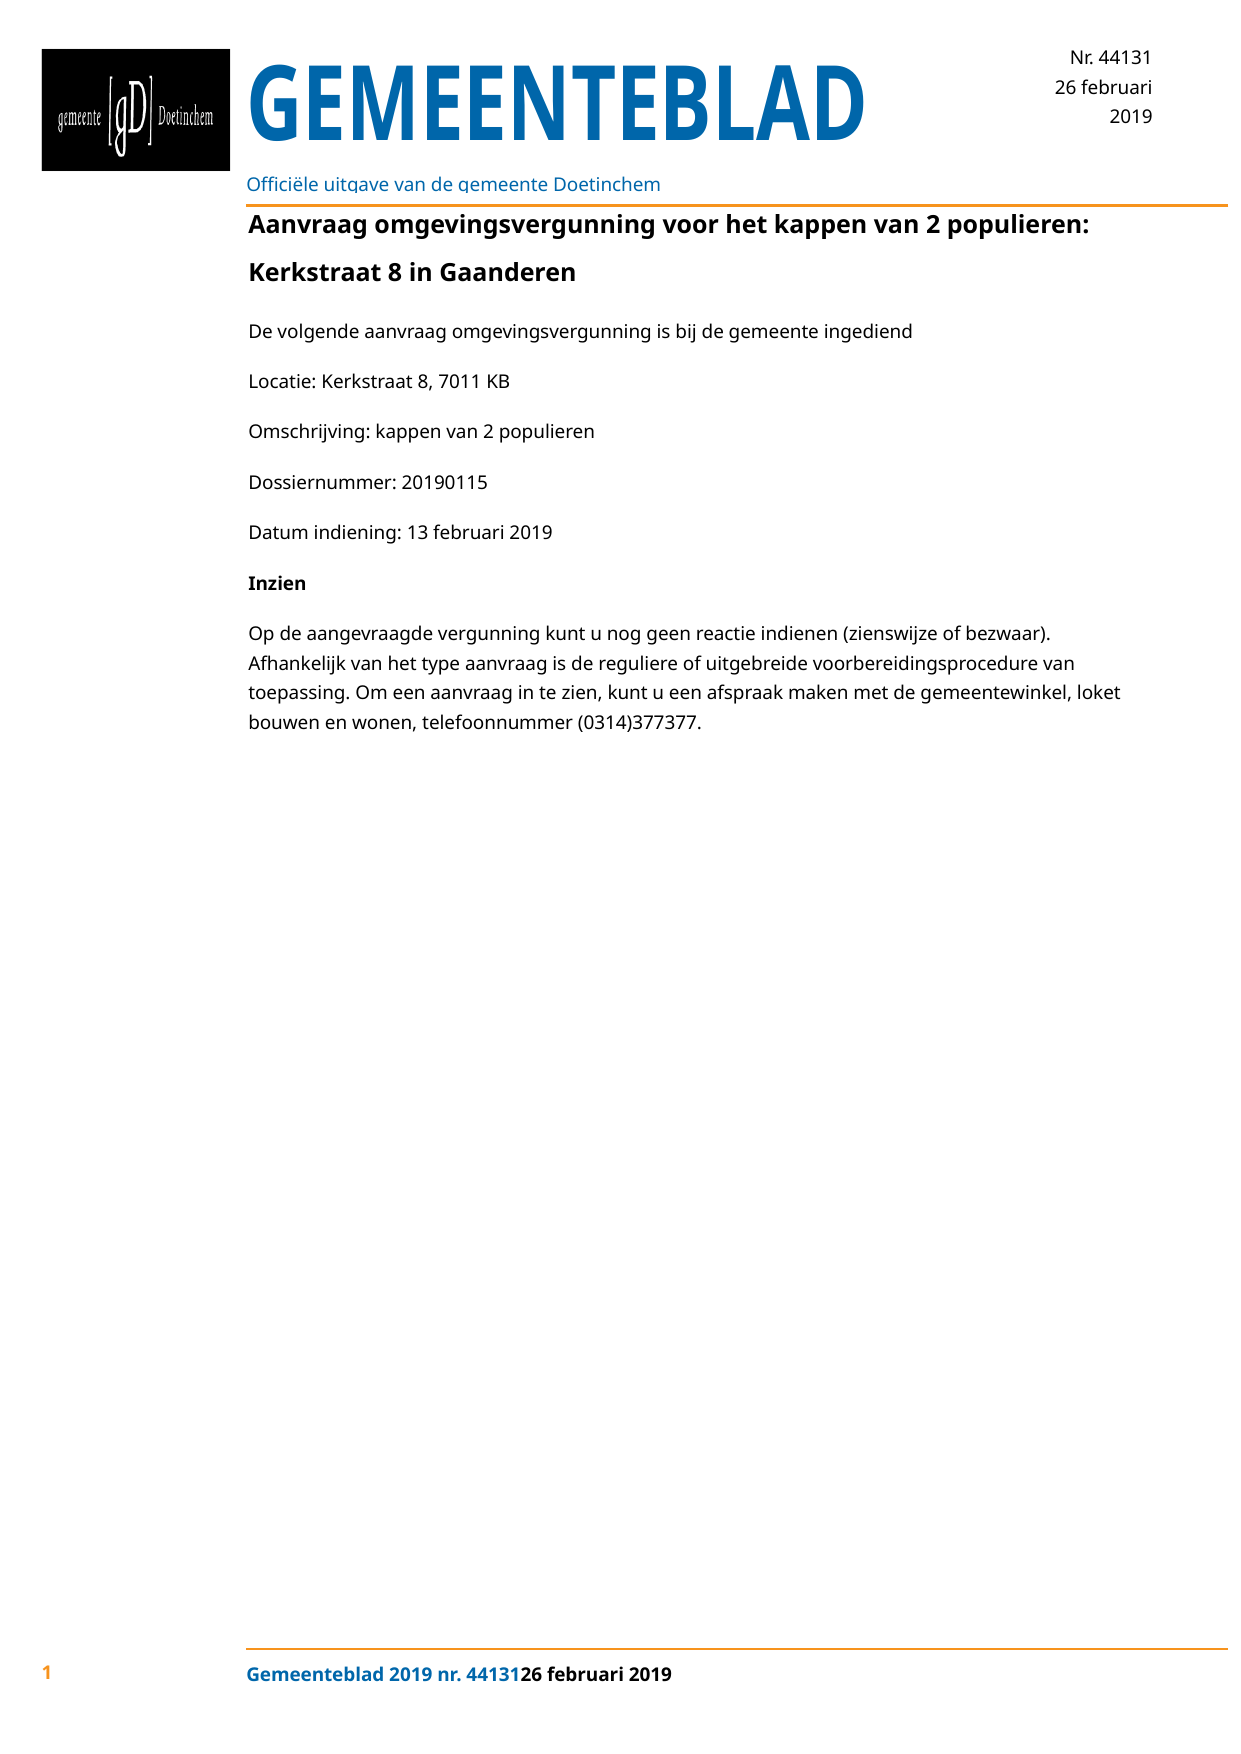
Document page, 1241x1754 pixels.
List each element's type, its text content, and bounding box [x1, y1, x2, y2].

text Aanvraag omgevingsvergunning voor het kappen van 2 populieren: Kerkstraat 8 in Gaanderen [248, 207, 1152, 288]
text Dossiernummer: 20190115 [248, 469, 1152, 495]
text De volgende aanvraag omgevingsvergunning is bij de gemeente ingediend [248, 318, 1152, 344]
text Datum indiening: 13 februari 2019 [248, 519, 1152, 545]
text Locatie: Kerkstraat 8, 7011 KB [248, 368, 1152, 394]
picture [41, 47, 231, 172]
text Inzien [248, 570, 1152, 596]
text Op de aangevraagde vergunning kunt u nog geen reactie indienen (zienswijze of bezwaar). Afhankelijk van het type aanvraag is de reguliere of uitgebreide voorbereidingsprocedure van toepassing. Om een aanvraag in te zien, kunt u een afspraak maken met de gemeentewinkel, loket bouwen en wonen, telefoonnummer (0314)377377. [248, 620, 1152, 735]
text Omschrijving: kappen van 2 populieren [248, 419, 1152, 444]
